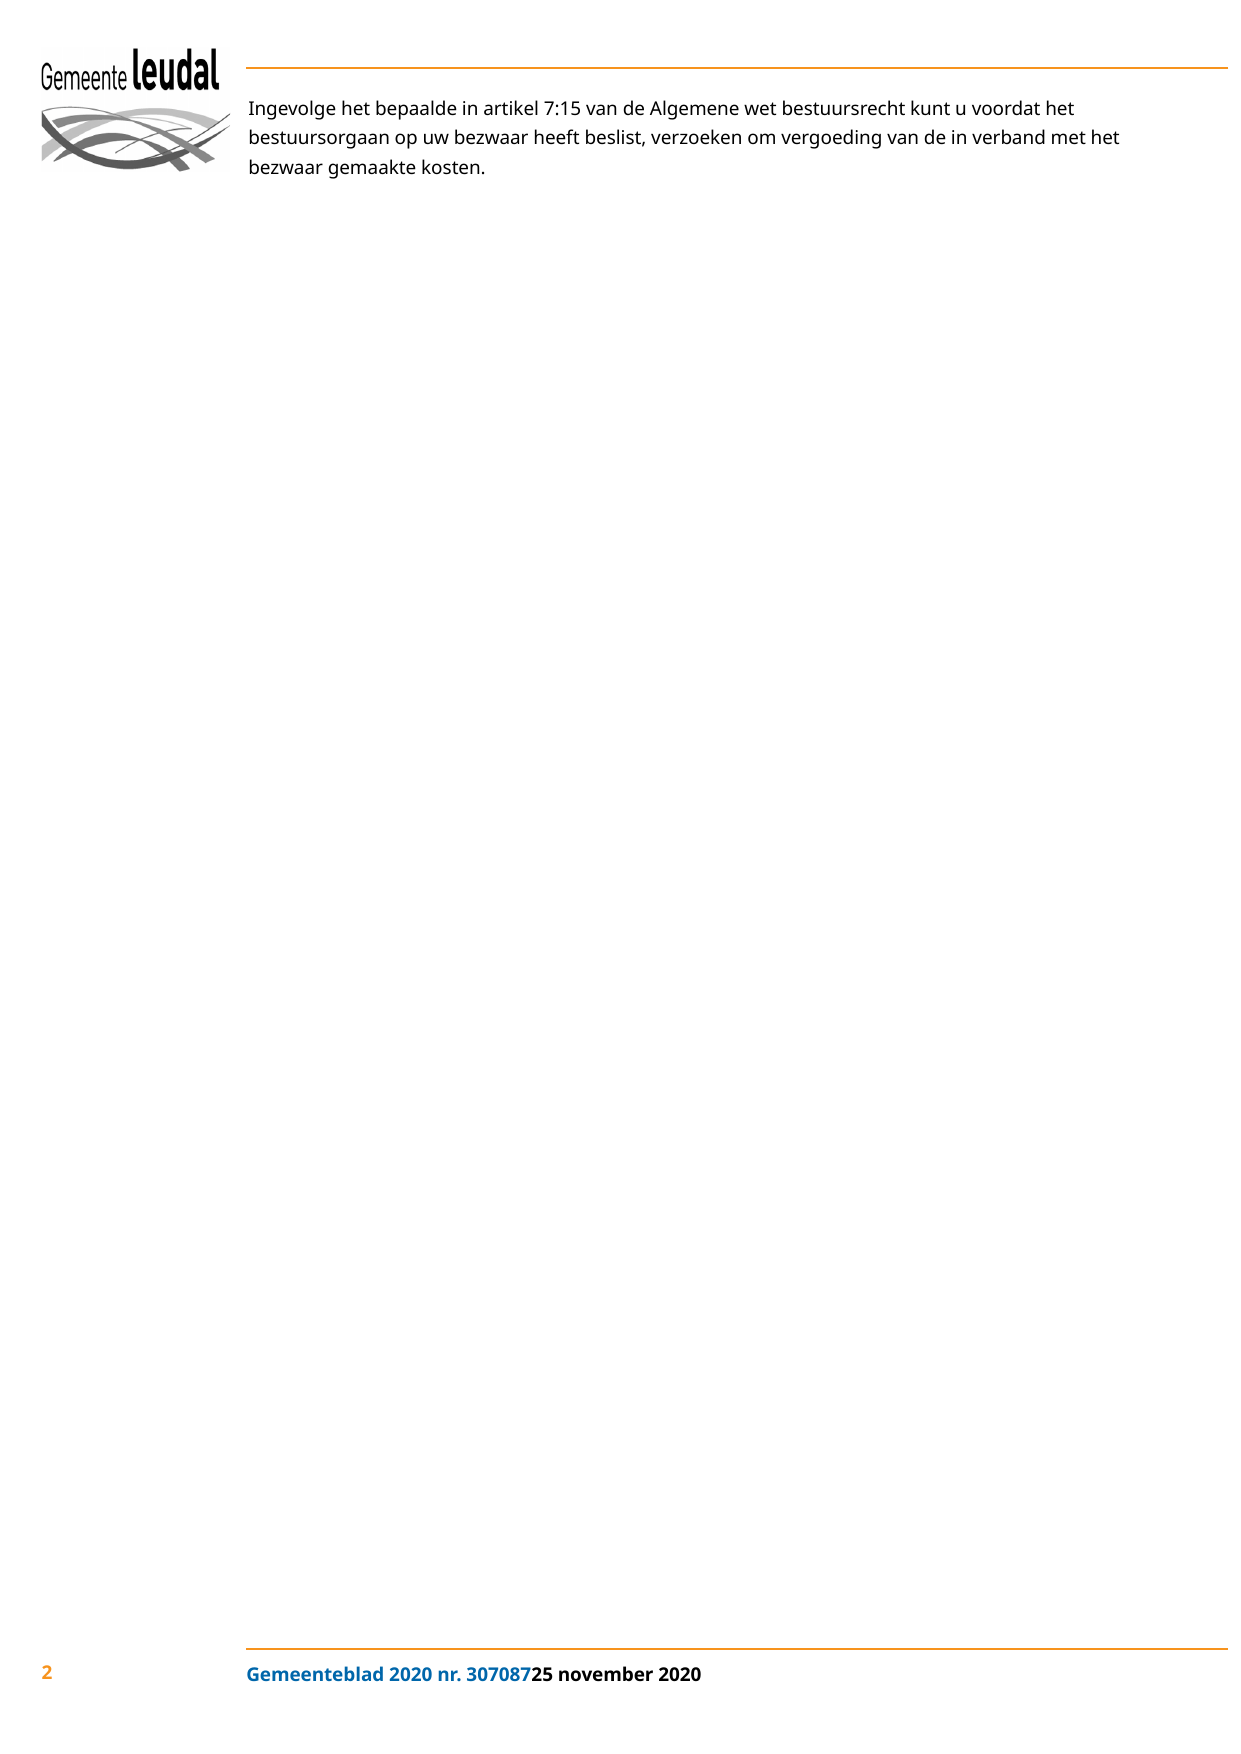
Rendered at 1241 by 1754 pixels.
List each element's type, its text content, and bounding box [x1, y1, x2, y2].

text Ingevolge het bepaalde in artikel 7:15 van de Algemene wet bestuursrecht kunt u voordat het bestuursorgaan op uw bezwaar heeft beslist, verzoeken om vergoeding van de in verband met het bezwaar gemaakte kosten. [248, 95, 1152, 180]
picture [41, 47, 231, 172]
